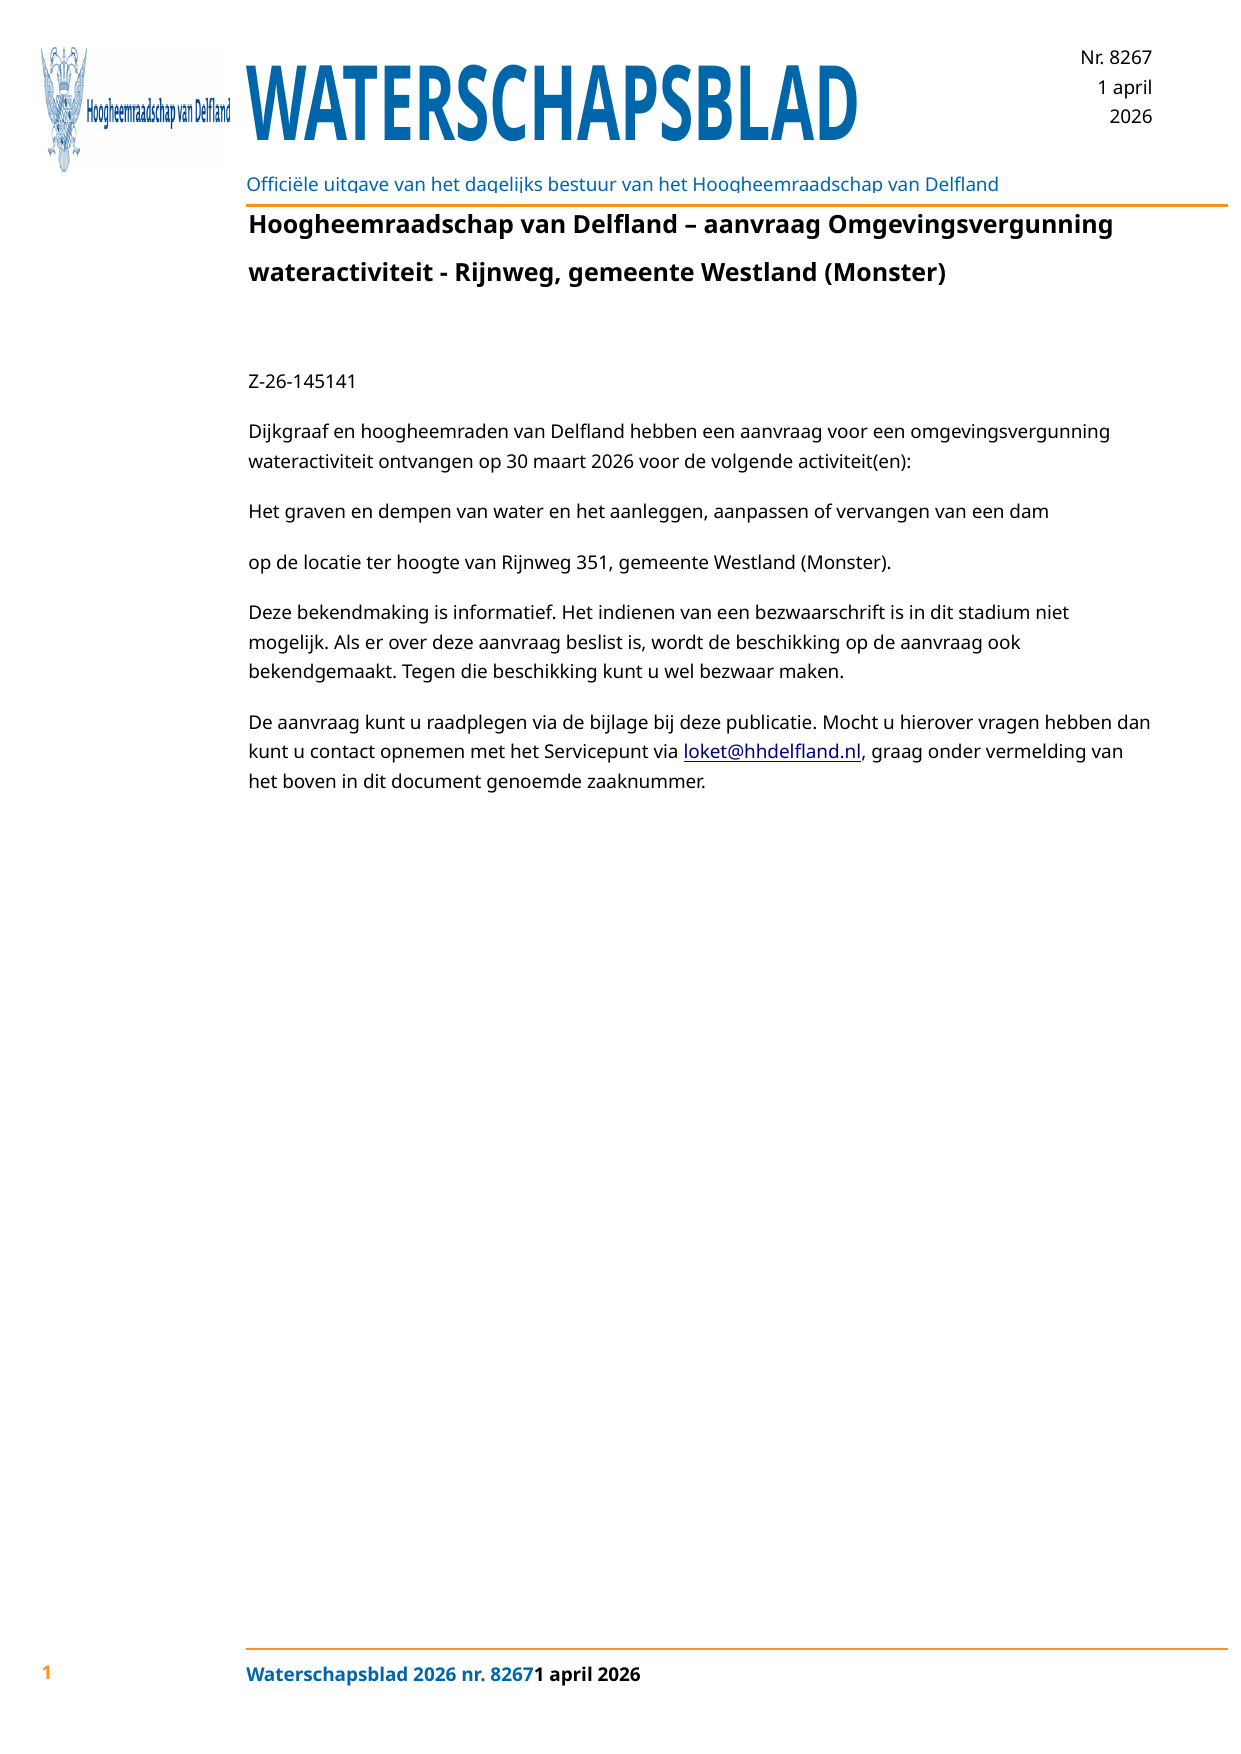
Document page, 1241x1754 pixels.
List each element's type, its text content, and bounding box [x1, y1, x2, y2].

text Deze bekendmaking is informatief. Het indienen van een bezwaarschrift is in dit stadium niet mogelijk. Als er over deze aanvraag beslist is, wordt de beschikking op de aanvraag ook bekendgemaakt. Tegen die beschikking kunt u wel bezwaar maken. [248, 599, 1152, 684]
text De aanvraag kunt u raadplegen via de bijlage bij deze publicatie. Mocht u hierover vragen hebben dan kunt u contact opnemen met het Servicepunt via loket@hhdelfland.nl, graag onder vermelding van het boven in dit document genoemde zaaknummer. [248, 709, 1152, 794]
picture [41, 47, 231, 172]
text op de locatie ter hoogte van Rijnweg 351, gemeente Westland (Monster). [248, 549, 1152, 575]
text Hoogheemraadschap van Delfland – aanvraag Omgevingsvergunning wateractiviteit - Rijnweg, gemeente Westland (Monster) [248, 207, 1152, 288]
text Het graven en dempen van water en het aanleggen, aanpassen of vervangen van een dam [248, 499, 1152, 524]
text Dijkgraaf en hoogheemraden van Delfland hebben een aanvraag voor een omgevingsvergunning wateractiviteit ontvangen op 30 maart 2026 voor de volgende activiteit(en): [248, 419, 1152, 474]
text Z-26-145141 [248, 368, 1152, 394]
